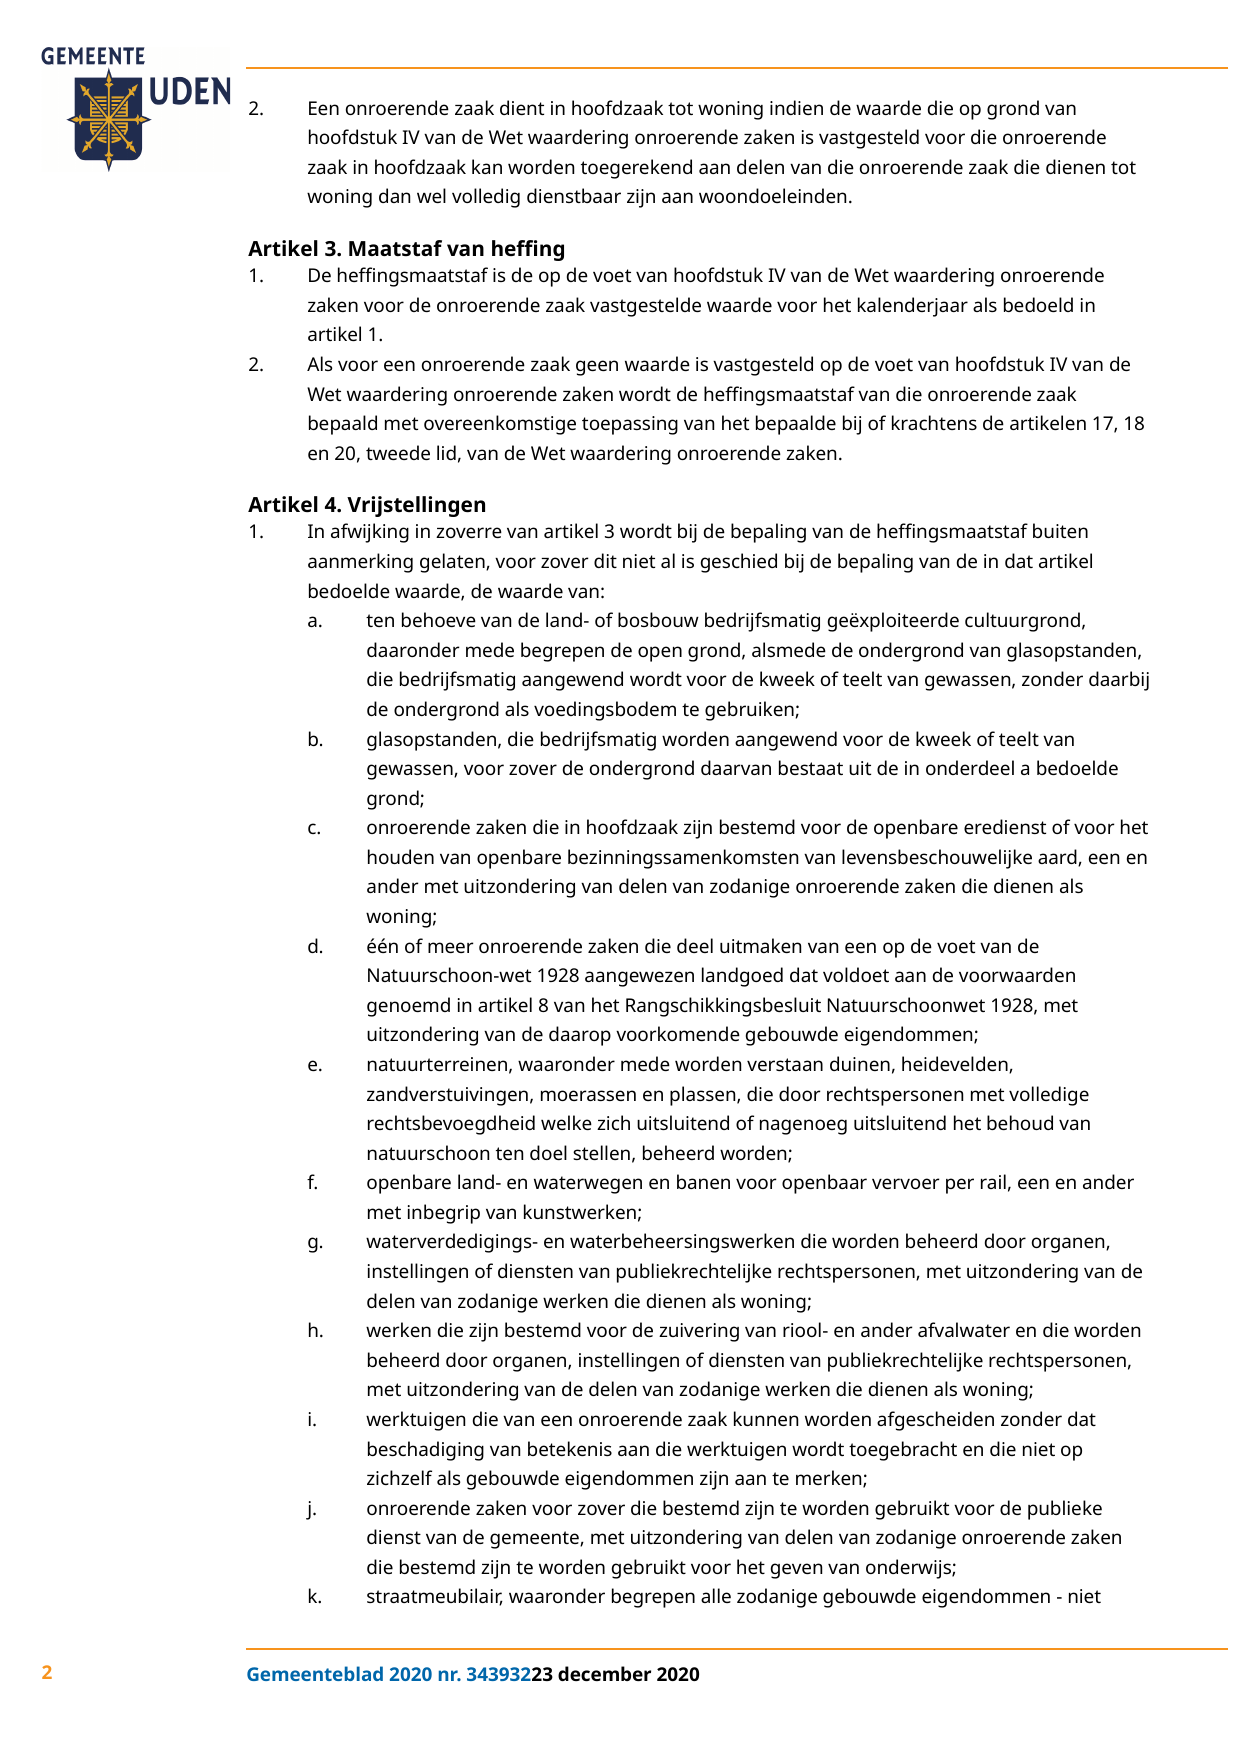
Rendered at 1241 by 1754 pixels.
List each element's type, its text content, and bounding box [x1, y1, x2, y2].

list natuurterreinen, waaronder mede worden verstaan duinen, heidevelden, zandverstuivingen, moerassen en plassen, die door rechtspersonen met volledige rechtsbevoegdheid welke zich uitsluitend of nagenoeg uitsluitend het behoud van natuurschoon ten doel stellen, beheerd worden; [307, 1051, 1152, 1166]
list onroerende zaken die in hoofdzaak zijn bestemd voor de openbare eredienst of voor het houden van openbare bezinningssamenkomsten van levensbeschouwelijke aard, een en ander met uitzondering van delen van zodanige onroerende zaken die dienen als woning; [307, 814, 1152, 929]
list werken die zijn bestemd voor de zuivering van riool- en ander afvalwater en die worden beheerd door organen, instellingen of diensten van publiekrechtelijke rechtspersonen, met uitzondering van de delen van zodanige werken die dienen als woning; [307, 1317, 1152, 1402]
list In afwijking in zoverre van artikel 3 wordt bij de bepaling van de heffingsmaatstaf buiten aanmerking gelaten, voor zover dit niet al is geschied bij de bepaling van de in dat artikel bedoelde waarde, de waarde van: [248, 519, 1152, 604]
list Als voor een onroerende zaak geen waarde is vastgesteld op de voet van hoofdstuk IV van de Wet waardering onroerende zaken wordt de heffingsmaatstaf van die onroerende zaak bepaald met overeenkomstige toepassing van het bepaalde bij of krachtens de artikelen 17, 18 en 20, tweede lid, van de Wet waardering onroerende zaken. [248, 351, 1152, 466]
list openbare land- en waterwegen en banen voor openbaar vervoer per rail, een en ander met inbegrip van kunstwerken; [307, 1169, 1152, 1225]
list glasopstanden, die bedrijfsmatig worden aangewend voor de kweek of teelt van gewassen, voor zover de ondergrond daarvan bestaat uit de in onderdeel a bedoelde grond; [307, 726, 1152, 811]
picture [41, 47, 231, 172]
list ten behoeve van de land- of bosbouw bedrijfsmatig geëxploiteerde cultuurgrond, daaronder mede begrepen de open grond, alsmede de ondergrond van glasopstanden, die bedrijfsmatig aangewend wordt voor de kweek of teelt van gewassen, zonder daarbij de ondergrond als voedingsbodem te gebruiken; [307, 607, 1152, 722]
text Artikel 3. Maatstaf van heffing [248, 234, 1152, 262]
list Een onroerende zaak dient in hoofdzaak tot woning indien de waarde die op grond van hoofdstuk IV van de Wet waardering onroerende zaken is vastgesteld voor die onroerende zaak in hoofdzaak kan worden toegerekend aan delen van die onroerende zaak die dienen tot woning dan wel volledig dienstbaar zijn aan woondoeleinden. [248, 95, 1152, 209]
list waterverdedigings- en waterbeheersingswerken die worden beheerd door organen, instellingen of diensten van publiekrechtelijke rechtspersonen, met uitzondering van de delen van zodanige werken die dienen als woning; [307, 1229, 1152, 1314]
list één of meer onroerende zaken die deel uitmaken van een op de voet van de Natuurschoon-wet 1928 aangewezen landgoed dat voldoet aan de voorwaarden genoemd in artikel 8 van het Rangschikkingsbesluit Natuurschoonwet 1928, met uitzondering van de daarop voorkomende gebouwde eigendommen; [307, 933, 1152, 1047]
list onroerende zaken voor zover die bestemd zijn te worden gebruikt voor de publieke dienst van de gemeente, met uitzondering van delen van zodanige onroerende zaken die bestemd zijn te worden gebruikt voor het geven van onderwijs; [307, 1495, 1152, 1580]
text Artikel 4. Vrijstellingen [248, 490, 1152, 519]
list werktuigen die van een onroerende zaak kunnen worden afgescheiden zonder dat beschadiging van betekenis aan die werktuigen wordt toegebracht en die niet op zichzelf als gebouwde eigendommen zijn aan te merken; [307, 1406, 1152, 1491]
list De heffingsmaatstaf is de op de voet van hoofdstuk IV van de Wet waardering onroerende zaken voor de onroerende zaak vastgestelde waarde voor het kalenderjaar als bedoeld in artikel 1. [248, 262, 1152, 347]
list straatmeubilair, waaronder begrepen alle zodanige gebouwde eigendommen - niet [307, 1584, 1152, 1609]
